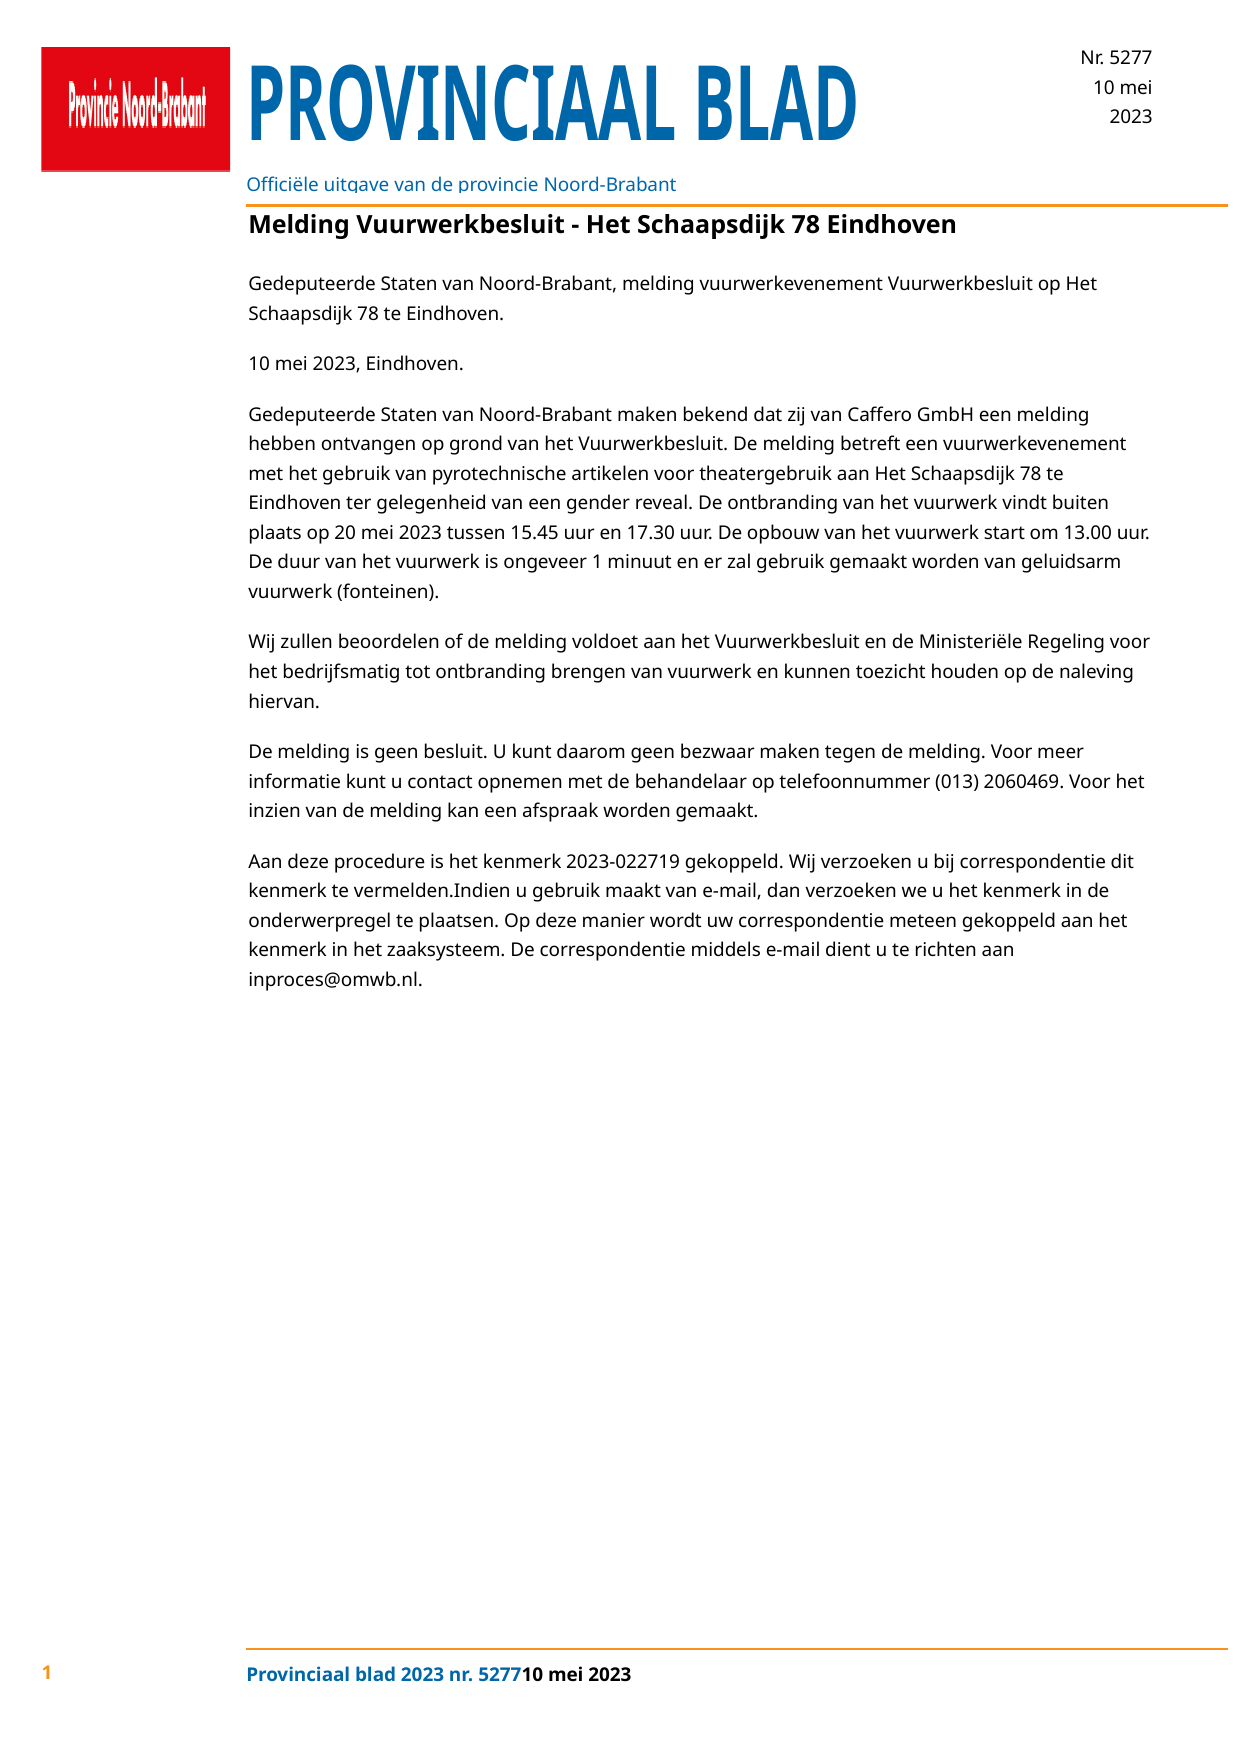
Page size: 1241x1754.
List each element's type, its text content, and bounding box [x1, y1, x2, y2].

text 10 mei 2023, Eindhoven. [248, 350, 1152, 376]
text Wij zullen beoordelen of de melding voldoet aan het Vuurwerkbesluit en de Ministeriële Regeling voor het bedrijfsmatig tot ontbranding brengen van vuurwerk en kunnen toezicht houden op de naleving hiervan. [248, 629, 1152, 713]
text Gedeputeerde Staten van Noord-Brabant, melding vuurwerkevenement Vuurwerkbesluit op Het Schaapsdijk 78 te Eindhoven. [248, 270, 1152, 326]
text Aan deze procedure is het kenmerk 2023-022719 gekoppeld. Wij verzoeken u bij correspondentie dit kenmerk te vermelden.Indien u gebruik maakt van e-mail, dan verzoeken we u het kenmerk in de onderwerpregel te plaatsen. Op deze manier wordt uw correspondentie meteen gekoppeld aan het kenmerk in het zaaksysteem. De correspondentie middels e-mail dient u te richten aan inproces@omwb.nl. [248, 848, 1152, 992]
picture [41, 47, 231, 172]
text De melding is geen besluit. U kunt daarom geen bezwaar maken tegen de melding. Voor meer informatie kunt u contact opnemen met de behandelaar op telefoonnummer (013) 2060469. Voor het inzien van de melding kan een afspraak worden gemaakt. [248, 738, 1152, 823]
text Gedeputeerde Staten van Noord-Brabant maken bekend dat zij van Caffero GmbH een melding hebben ontvangen op grond van het Vuurwerkbesluit. De melding betreft een vuurwerkevenement met het gebruik van pyrotechnische artikelen voor theatergebruik aan Het Schaapsdijk 78 te Eindhoven ter gelegenheid van een gender reveal. De ontbranding van het vuurwerk vindt buiten plaats op 20 mei 2023 tussen 15.45 uur en 17.30 uur. De opbouw van het vuurwerk start om 13.00 uur. De duur van het vuurwerk is ongeveer 1 minuut en er zal gebruik gemaakt worden van geluidsarm vuurwerk (fonteinen). [248, 401, 1152, 604]
text Melding Vuurwerkbesluit - Het Schaapsdijk 78 Eindhoven [248, 207, 1152, 241]
